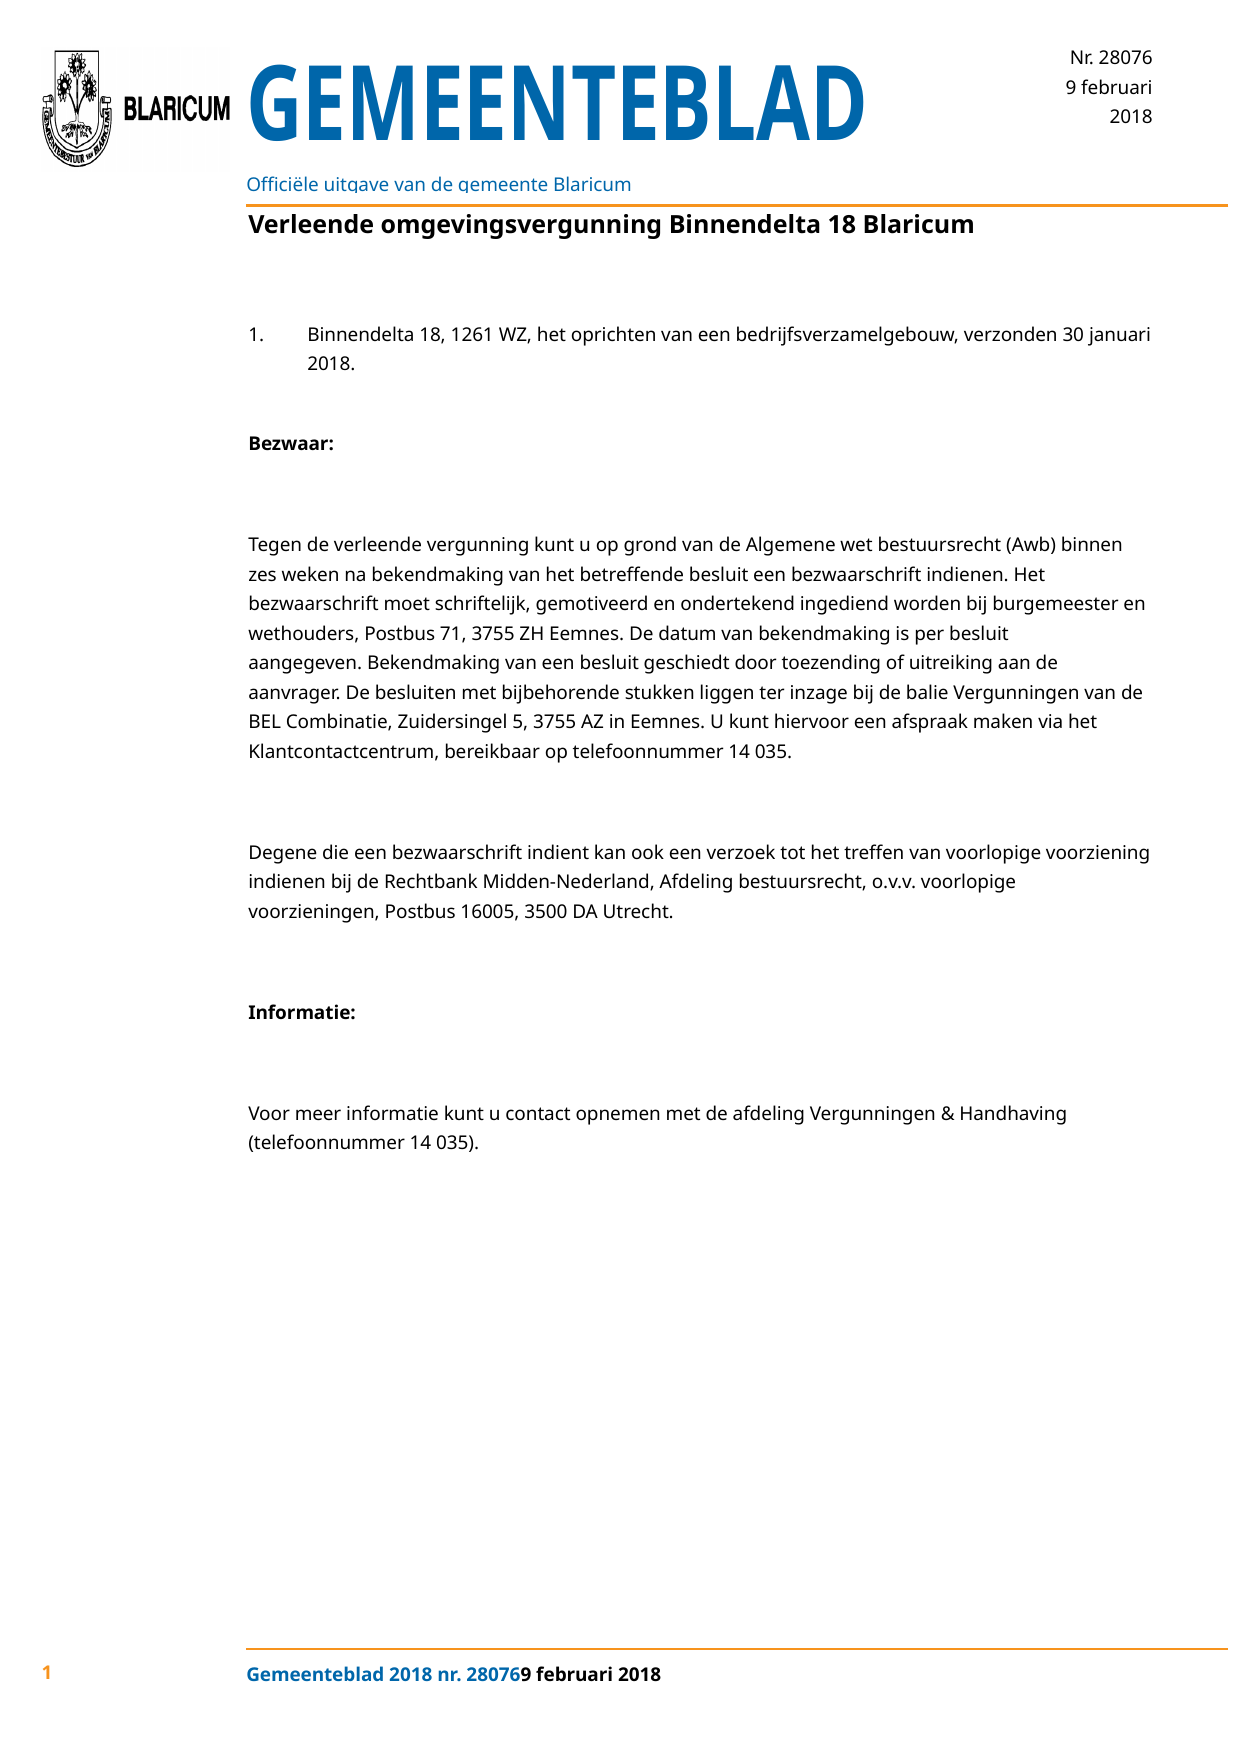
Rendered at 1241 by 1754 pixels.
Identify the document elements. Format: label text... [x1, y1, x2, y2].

text Tegen de verleende vergunning kunt u op grond van de Algemene wet bestuursrecht (Awb) binnen zes weken na bekendmaking van het betreffende besluit een bezwaarschrift indienen. Het bezwaarschrift moet schriftelijk, gemotiveerd en ondertekend ingediend worden bij burgemeester en wethouders, Postbus 71, 3755 ZH Eemnes. De datum van bekendmaking is per besluit aangegeven. Bekendmaking van een besluit geschiedt door toezending of uitreiking aan de aanvrager. De besluiten met bijbehorende stukken liggen ter inzage bij de balie Vergunningen van de BEL Combinatie, Zuidersingel 5, 3755 AZ in Eemnes. U kunt hiervoor een afspraak maken via het Klantcontactcentrum, bereikbaar op telefoonnummer 14 035. [248, 531, 1152, 764]
text Verleende omgevingsvergunning Binnendelta 18 Blaricum [248, 207, 1152, 241]
list Binnendelta 18, 1261 WZ, het oprichten van een bedrijfsverzamelgebouw, verzonden 30 januari 2018. [248, 321, 1152, 376]
text Informatie: [248, 999, 1152, 1025]
text Bezwaar: [248, 430, 1152, 456]
text Voor meer informatie kunt u contact opnemen met de afdeling Vergunningen & Handhaving (telefoonnummer 14 035). [248, 1100, 1152, 1155]
picture [41, 47, 231, 172]
text Degene die een bezwaarschrift indient kan ook een verzoek tot het treffen van voorlopige voorziening indienen bij de Rechtbank Midden-Nederland, Afdeling bestuursrecht, o.v.v. voorlopige voorzieningen, Postbus 16005, 3500 DA Utrecht. [248, 839, 1152, 924]
